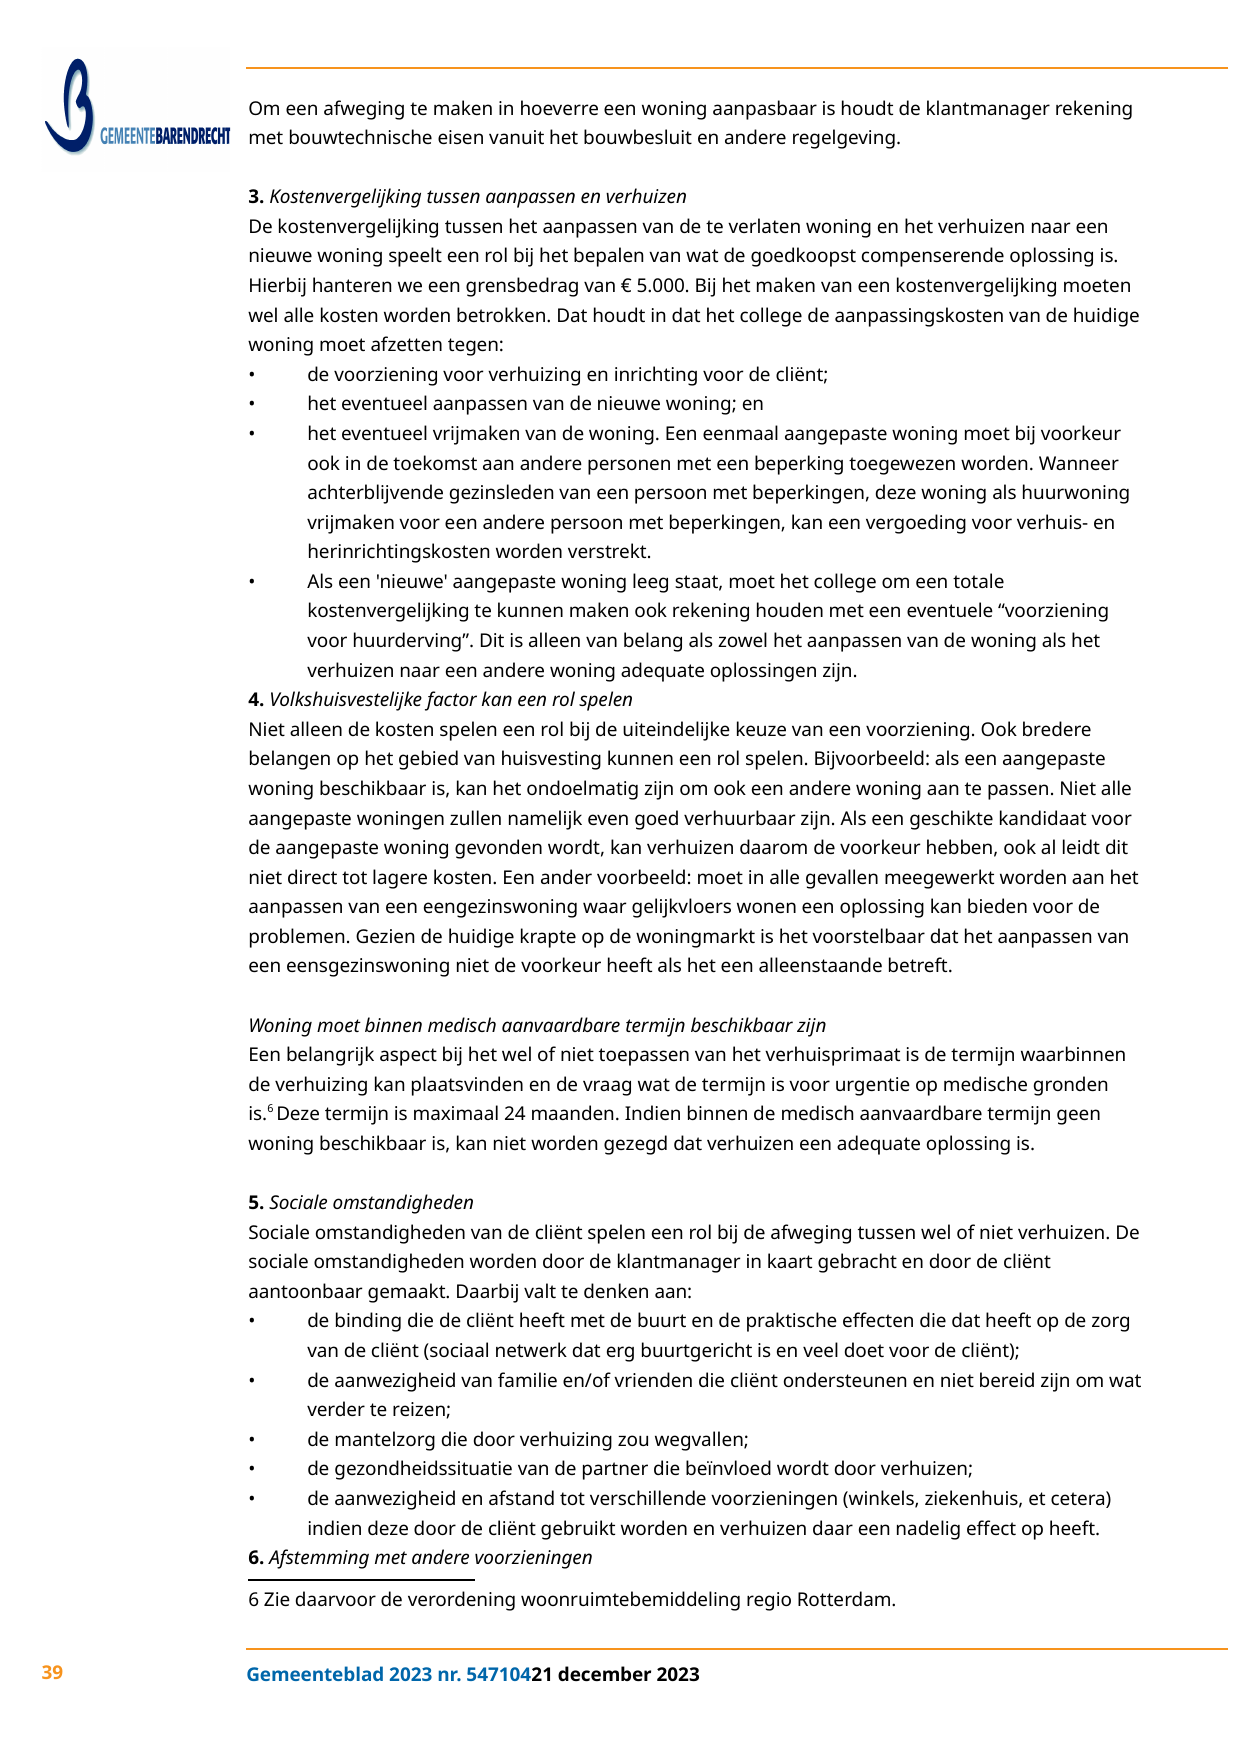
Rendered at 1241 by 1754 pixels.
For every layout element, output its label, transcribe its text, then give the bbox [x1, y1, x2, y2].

list de voorziening voor verhuizing en inrichting voor de cliënt; [248, 361, 1152, 387]
text 3. Kostenvergelijking tussen aanpassen en verhuizen [248, 183, 1152, 209]
text Niet alleen de kosten spelen een rol bij de uiteindelijke keuze van een voorziening. Ook bredere belangen op het gebied van huisvesting kunnen een rol spelen. Bijvoorbeeld: als een aangepaste woning beschikbaar is, kan het ondoelmatig zijn om ook een andere woning aan te passen. Niet alle aangepaste woningen zullen namelijk even goed verhuurbaar zijn. Als een geschikte kandidaat voor de aangepaste woning gevonden wordt, kan verhuizen daarom de voorkeur hebben, ook al leidt dit niet direct tot lagere kosten. Een ander voorbeeld: moet in alle gevallen meegewerkt worden aan het aanpassen van een eengezinswoning waar gelijkvloers wonen een oplossing kan bieden voor de problemen. Gezien de huidige krapte op de woningmarkt is het voorstelbaar dat het aanpassen van een eensgezinswoning niet de voorkeur heeft als het een alleenstaande betreft. [248, 716, 1152, 978]
list de mantelzorg die door verhuizing zou wegvallen; [248, 1426, 1152, 1452]
text Om een afweging te maken in hoeverre een woning aanpasbaar is houdt de klantmanager rekening met bouwtechnische eisen vanuit het bouwbesluit en andere regelgeving. [248, 95, 1152, 150]
text Sociale omstandigheden van de cliënt spelen een rol bij de afweging tussen wel of niet verhuizen. De sociale omstandigheden worden door de klantmanager in kaart gebracht en door de cliënt aantoonbaar gemaakt. Daarbij valt te denken aan: [248, 1219, 1152, 1304]
list het eventueel vrijmaken van de woning. Een eenmaal aangepaste woning moet bij voorkeur ook in de toekomst aan andere personen met een beperking toegewezen worden. Wanneer achterblijvende gezinsleden van een persoon met beperkingen, deze woning als huurwoning vrijmaken voor een andere persoon met beperkingen, kan een vergoeding voor verhuis- en herinrichtingskosten worden verstrekt. [248, 420, 1152, 564]
list de aanwezigheid van familie en/of vrienden die cliënt ondersteunen en niet bereid zijn om wat verder te reizen; [248, 1367, 1152, 1422]
text Woning moet binnen medisch aanvaardbare termijn beschikbaar zijn [248, 1012, 1152, 1038]
list de gezondheidssituatie van de partner die beïnvloed wordt door verhuizen; [248, 1456, 1152, 1481]
picture [41, 47, 231, 172]
text Zie daarvoor de verordening woonruimtebemiddeling regio Rotterdam. [248, 1586, 1152, 1612]
list Als een 'nieuwe' aangepaste woning leeg staat, moet het college om een totale kostenvergelijking te kunnen maken ook rekening houden met een eventuele “voorziening voor huurderving”. Dit is alleen van belang als zowel het aanpassen van de woning als het verhuizen naar een andere woning adequate oplossingen zijn. [248, 568, 1152, 683]
text 6. Afstemming met andere voorzieningen [248, 1544, 1152, 1570]
list de aanwezigheid en afstand tot verschillende voorzieningen (winkels, ziekenhuis, et cetera) indien deze door de cliënt gebruikt worden en verhuizen daar een nadelig effect op heeft. [248, 1485, 1152, 1541]
text Een belangrijk aspect bij het wel of niet toepassen van het verhuisprimaat is de termijn waarbinnen de verhuizing kan plaatsvinden en de vraag wat de termijn is voor urgentie op medische gronden is.Deze termijn is maximaal 24 maanden. Indien binnen de medisch aanvaardbare termijn geen woning beschikbaar is, kan niet worden gezegd dat verhuizen een adequate oplossing is. [248, 1041, 1152, 1156]
text 5. Sociale omstandigheden [248, 1189, 1152, 1215]
text 4. Volkshuisvestelijke factor kan een rol spelen [248, 686, 1152, 712]
list de binding die de cliënt heeft met de buurt en de praktische effecten die dat heeft op de zorg van de cliënt (sociaal netwerk dat erg buurtgericht is en veel doet voor de cliënt); [248, 1308, 1152, 1363]
text De kostenvergelijking tussen het aanpassen van de te verlaten woning en het verhuizen naar een nieuwe woning speelt een rol bij het bepalen van wat de goedkoopst compenserende oplossing is. Hierbij hanteren we een grensbedrag van € 5.000. Bij het maken van een kostenvergelijking moeten wel alle kosten worden betrokken. Dat houdt in dat het college de aanpassingskosten van de huidige woning moet afzetten tegen: [248, 213, 1152, 357]
list het eventueel aanpassen van de nieuwe woning; en [248, 391, 1152, 416]
